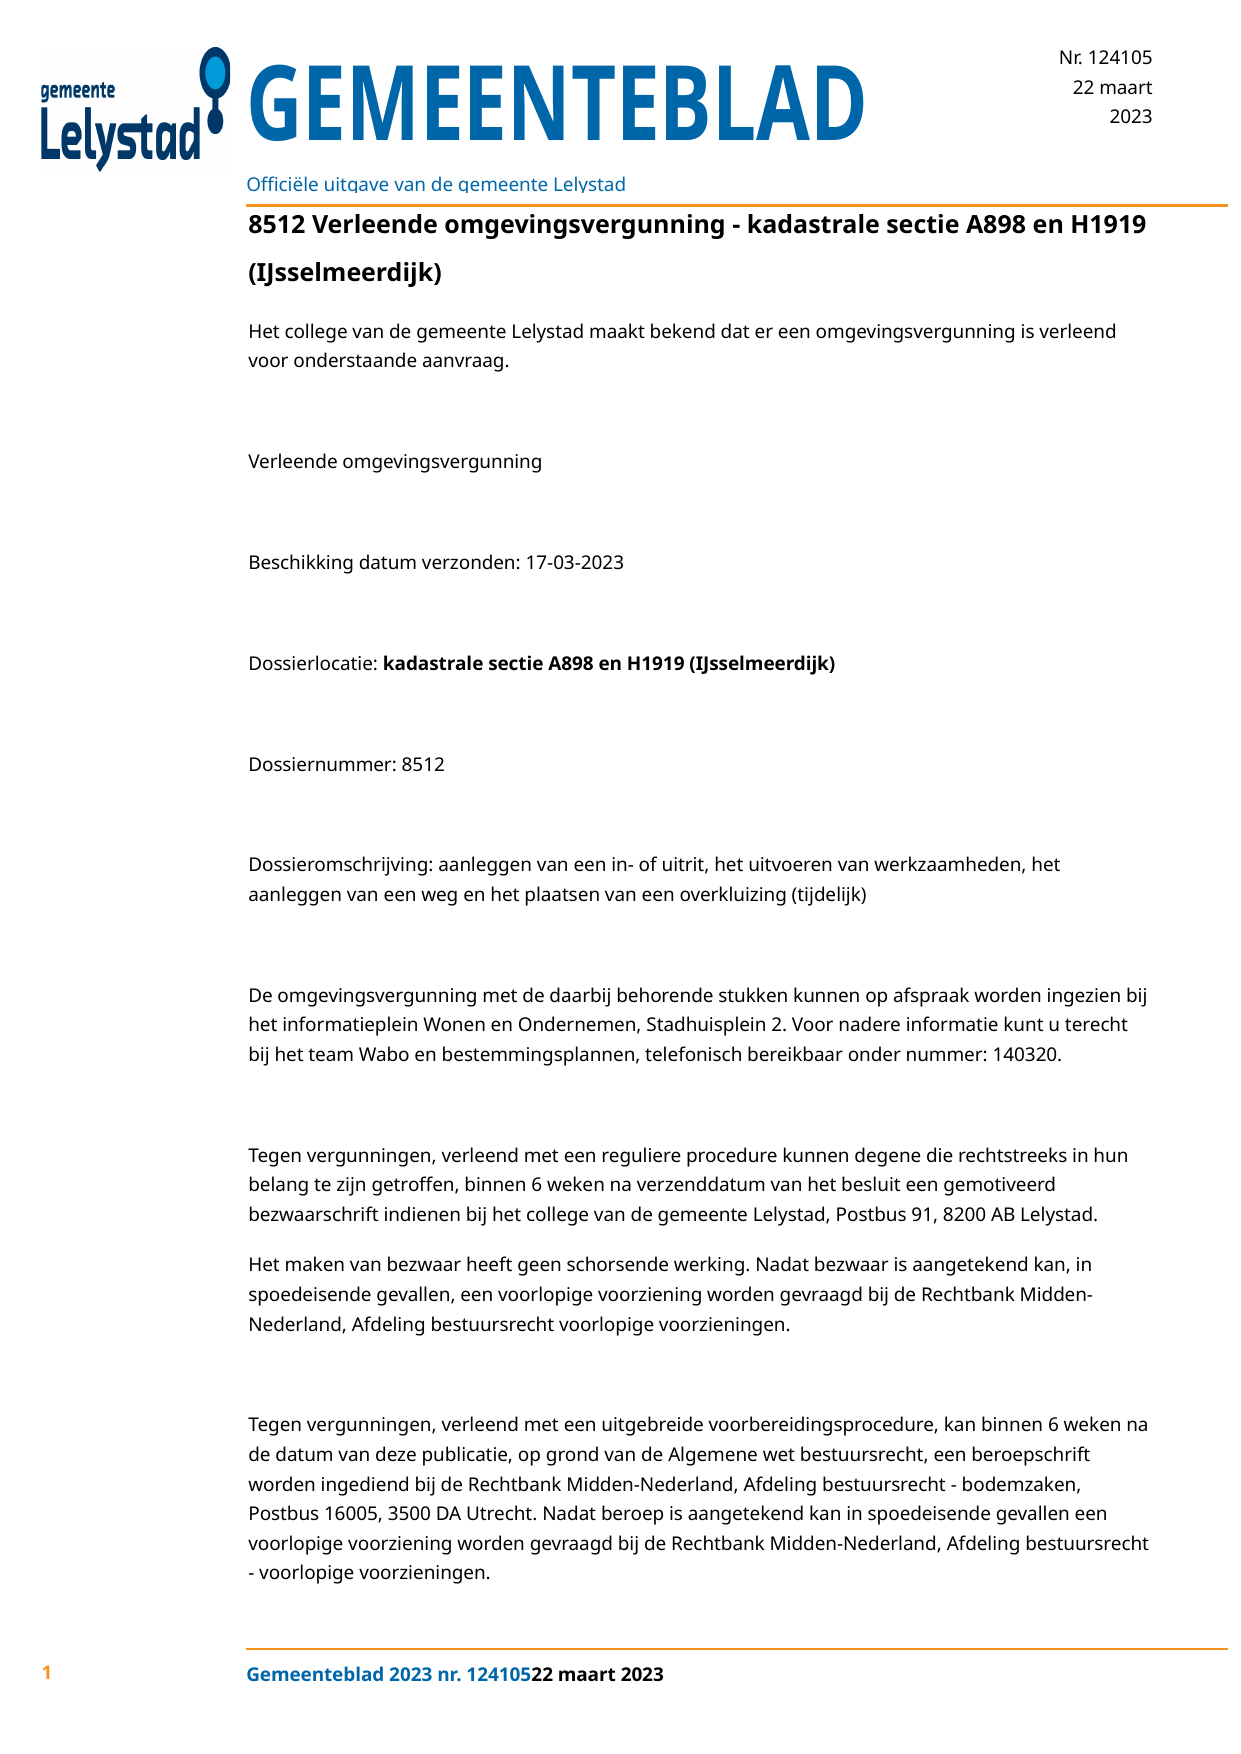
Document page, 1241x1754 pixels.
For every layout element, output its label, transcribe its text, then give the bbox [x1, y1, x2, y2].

text Het maken van bezwaar heeft geen schorsende werking. Nadat bezwaar is aangetekend kan, in spoedeisende gevallen, een voorlopige voorziening worden gevraagd bij de Rechtbank Midden-Nederland, Afdeling bestuursrecht voorlopige voorzieningen. [248, 1252, 1152, 1337]
text Tegen vergunningen, verleend met een reguliere procedure kunnen degene die rechtstreeks in hun belang te zijn getroffen, binnen 6 weken na verzenddatum van het besluit een gemotiveerd bezwaarschrift indienen bij het college van de gemeente Lelystad, Postbus 91, 8200 AB Lelystad. [248, 1142, 1152, 1227]
text De omgevingsvergunning met de daarbij behorende stukken kunnen op afspraak worden ingezien bij het informatieplein Wonen en Ondernemen, Stadhuisplein 2. Voor nadere informatie kunt u terecht bij het team Wabo en bestemmingsplannen, telefonisch bereikbaar onder nummer: 140320. [248, 982, 1152, 1067]
text Beschikking datum verzonden: 17-03-2023 [248, 549, 1152, 575]
text Het college van de gemeente Lelystad maakt bekend dat er een omgevingsvergunning is verleend voor onderstaande aanvraag. [248, 318, 1152, 373]
text Tegen vergunningen, verleend met een uitgebreide voorbereidingsprocedure, kan binnen 6 weken na de datum van deze publicatie, op grond van de Algemene wet bestuursrecht, een beroepschrift worden ingediend bij de Rechtbank Midden-Nederland, Afdeling bestuursrecht - bodemzaken, Postbus 16005, 3500 DA Utrecht. Nadat beroep is aangetekend kan in spoedeisende gevallen een voorlopige voorziening worden gevraagd bij de Rechtbank Midden-Nederland, Afdeling bestuursrecht - voorlopige voorzieningen. [248, 1412, 1152, 1585]
text 8512 Verleende omgevingsvergunning - kadastrale sectie A898 en H1919 (IJsselmeerdijk) [248, 207, 1152, 288]
text Verleende omgevingsvergunning [248, 448, 1152, 474]
text Dossierlocatie: kadastrale sectie A898 en H1919 (IJsselmeerdijk) [248, 650, 1152, 676]
picture [41, 47, 231, 172]
text Dossieromschrijving: aanleggen van een in- of uitrit, het uitvoeren van werkzaamheden, het aanleggen van een weg en het plaatsen van een overkluizing (tijdelijk) [248, 852, 1152, 907]
text Dossiernummer: 8512 [248, 751, 1152, 777]
